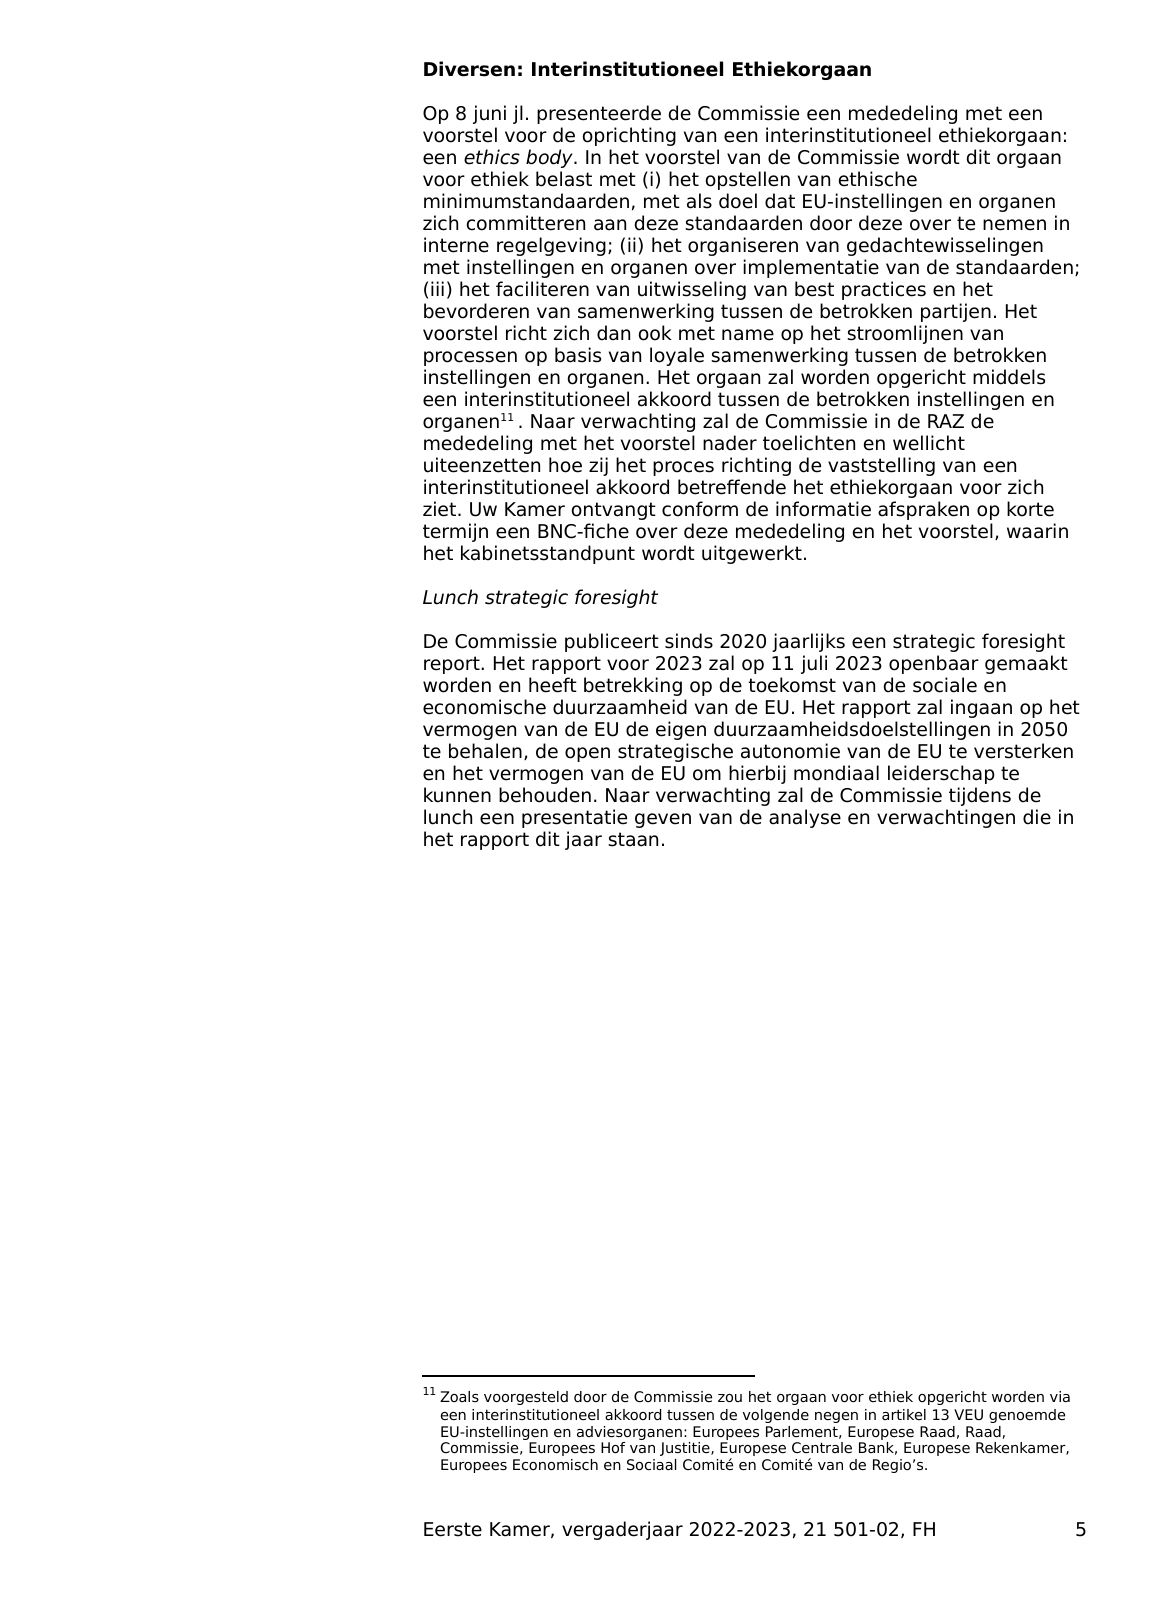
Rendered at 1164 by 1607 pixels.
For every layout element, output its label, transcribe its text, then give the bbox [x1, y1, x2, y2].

subtitle Diversen: Interinstitutioneel Ethiekorgaan [422, 59, 1087, 81]
text Zoals voorgesteld door de Commissie zou het orgaan voor ethiek opgericht worden via een interinstitutioneel akkoord tussen de volgende negen in artikel 13 VEU genoemde EU-instellingen en adviesorganen: Europees Parlement, Europese Raad, Raad, Commissie, Europees Hof van Justitie, Europese Centrale Bank, Europese Rekenkamer, Europees Economisch en Sociaal Comité en Comité van de Regio’s. [422, 1385, 1087, 1474]
text Op 8 juni jl. presenteerde de Commissie een mededeling met een voorstel voor de oprichting van een interinstitutioneel ethiekorgaan: een ethics body. In het voorstel van de Commissie wordt dit orgaan voor ethiek belast met (i) het opstellen van ethische minimumstandaarden, met als doel dat EU-instellingen en organen zich committeren aan deze standaarden door deze over te nemen in interne regelgeving; (ii) het organiseren van gedachtewisselingen met instellingen en organen over implementatie van de standaarden; (iii) het faciliteren van uitwisseling van best practices en het bevorderen van samenwerking tussen de betrokken partijen. Het voorstel richt zich dan ook met name op het stroomlijnen van processen op basis van loyale samenwerking tussen de betrokken instellingen en organen. Het orgaan zal worden opgericht middels een interinstitutioneel akkoord tussen de betrokken instellingen en organen. Naar verwachting zal de Commissie in de RAZ de mededeling met het voorstel nader toelichten en wellicht uiteenzetten hoe zij het proces richting de vaststelling van een interinstitutioneel akkoord betreffende het ethiekorgaan voor zich ziet. Uw Kamer ontvangt conform de informatie afspraken op korte termijn een BNC-fiche over deze mededeling en het voorstel, waarin het kabinetsstandpunt wordt uitgewerkt. [422, 103, 1087, 565]
subtitle Lunch strategic foresight [422, 587, 1087, 609]
text De Commissie publiceert sinds 2020 jaarlijks een strategic foresight report. Het rapport voor 2023 zal op 11 juli 2023 openbaar gemaakt worden en heeft betrekking op de toekomst van de sociale en economische duurzaamheid van de EU. Het rapport zal ingaan op het vermogen van de EU de eigen duurzaamheidsdoelstellingen in 2050 te behalen, de open strategische autonomie van de EU te versterken en het vermogen van de EU om hierbij mondiaal leiderschap te kunnen behouden. Naar verwachting zal de Commissie tijdens de lunch een presentatie geven van de analyse en verwachtingen die in het rapport dit jaar staan. [422, 631, 1087, 851]
